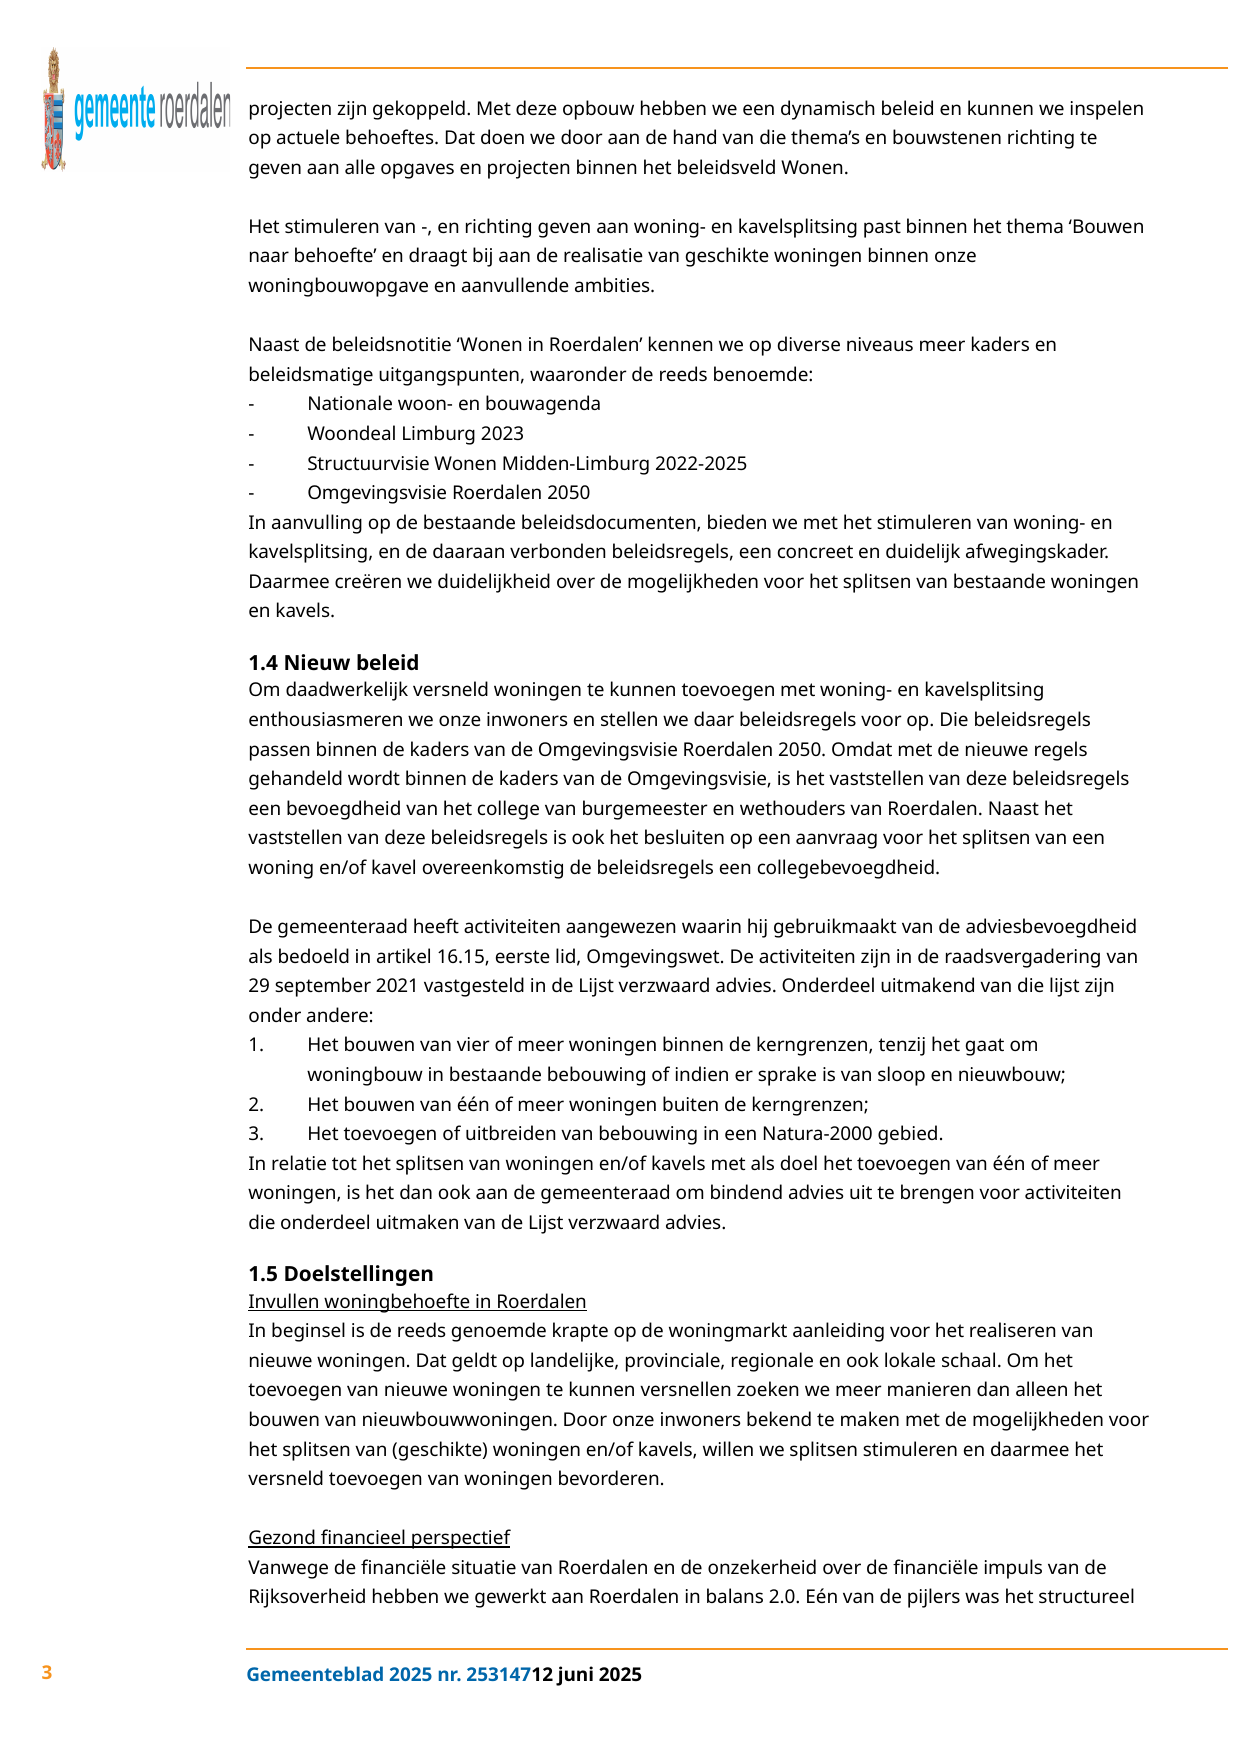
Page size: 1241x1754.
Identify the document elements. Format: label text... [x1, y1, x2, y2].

text projecten zijn gekoppeld. Met deze opbouw hebben we een dynamisch beleid en kunnen we inspelen op actuele behoeftes. Dat doen we door aan de hand van die thema’s en bouwstenen richting te geven aan alle opgaves en projecten binnen het beleidsveld Wonen. [248, 95, 1152, 180]
text 1.5 Doelstellingen [248, 1259, 1152, 1288]
text In beginsel is de reeds genoemde krapte op de woningmarkt aanleiding voor het realiseren van nieuwe woningen. Dat geldt op landelijke, provinciale, regionale en ook lokale schaal. Om het toevoegen van nieuwe woningen te kunnen versnellen zoeken we meer manieren dan alleen het bouwen van nieuwbouwwoningen. Door onze inwoners bekend te maken met de mogelijkheden voor het splitsen van (geschikte) woningen en/of kavels, willen we splitsen stimuleren en daarmee het versneld toevoegen van woningen bevorderen. [248, 1317, 1152, 1491]
list Het bouwen van vier of meer woningen binnen de kerngrenzen, tenzij het gaat om woningbouw in bestaande bebouwing of indien er sprake is van sloop en nieuwbouw; [248, 1032, 1152, 1087]
picture [41, 47, 231, 172]
list Het bouwen van één of meer woningen buiten de kerngrenzen; [248, 1091, 1152, 1116]
text Naast de beleidsnotitie ‘Wonen in Roerdalen’ kennen we op diverse niveaus meer kaders en beleidsmatige uitgangspunten, waaronder de reeds benoemde: [248, 331, 1152, 387]
text 1.4 Nieuw beleid [248, 648, 1152, 677]
list Het toevoegen of uitbreiden van bebouwing in een Natura-2000 gebied. [248, 1120, 1152, 1146]
list Woondeal Limburg 2023 [248, 420, 1152, 446]
text In aanvulling op de bestaande beleidsdocumenten, bieden we met het stimuleren van woning- en kavelsplitsing, en de daaraan verbonden beleidsregels, een concreet en duidelijk afwegingskader. Daarmee creëren we duidelijkheid over de mogelijkheden voor het splitsen van bestaande woningen en kavels. [248, 509, 1152, 623]
text Gezond financieel perspectief [248, 1524, 1152, 1550]
text Om daadwerkelijk versneld woningen te kunnen toevoegen met woning- en kavelsplitsing enthousiasmeren we onze inwoners en stellen we daar beleidsregels voor op. Die beleidsregels passen binnen de kaders van de Omgevingsvisie Roerdalen 2050. Omdat met de nieuwe regels gehandeld wordt binnen de kaders van de Omgevingsvisie, is het vaststellen van deze beleidsregels een bevoegdheid van het college van burgemeester en wethouders van Roerdalen. Naast het vaststellen van deze beleidsregels is ook het besluiten op een aanvraag voor het splitsen van een woning en/of kavel overeenkomstig de beleidsregels een collegebevoegdheid. [248, 677, 1152, 880]
list Structuurvisie Wonen Midden-Limburg 2022-2025 [248, 450, 1152, 476]
list Nationale woon- en bouwagenda [248, 391, 1152, 416]
text Invullen woningbehoefte in Roerdalen [248, 1288, 1152, 1314]
text De gemeenteraad heeft activiteiten aangewezen waarin hij gebruikmaakt van de adviesbevoegdheid als bedoeld in artikel 16.15, eerste lid, Omgevingswet. De activiteiten zijn in de raadsvergadering van 29 september 2021 vastgesteld in de Lijst verzwaard advies. Onderdeel uitmakend van die lijst zijn onder andere: [248, 913, 1152, 1028]
list Omgevingsvisie Roerdalen 2050 [248, 479, 1152, 505]
text In relatie tot het splitsen van woningen en/of kavels met als doel het toevoegen van één of meer woningen, is het dan ook aan de gemeenteraad om bindend advies uit te brengen voor activiteiten die onderdeel uitmaken van de Lijst verzwaard advies. [248, 1150, 1152, 1235]
text Het stimuleren van -, en richting geven aan woning- en kavelsplitsing past binnen het thema ‘Bouwen naar behoefte’ en draagt bij aan de realisatie van geschikte woningen binnen onze woningbouwopgave en aanvullende ambities. [248, 213, 1152, 298]
text Vanwege de financiële situatie van Roerdalen en de onzekerheid over de financiële impuls van de Rijksoverheid hebben we gewerkt aan Roerdalen in balans 2.0. Eén van de pijlers was het structureel [248, 1554, 1152, 1609]
